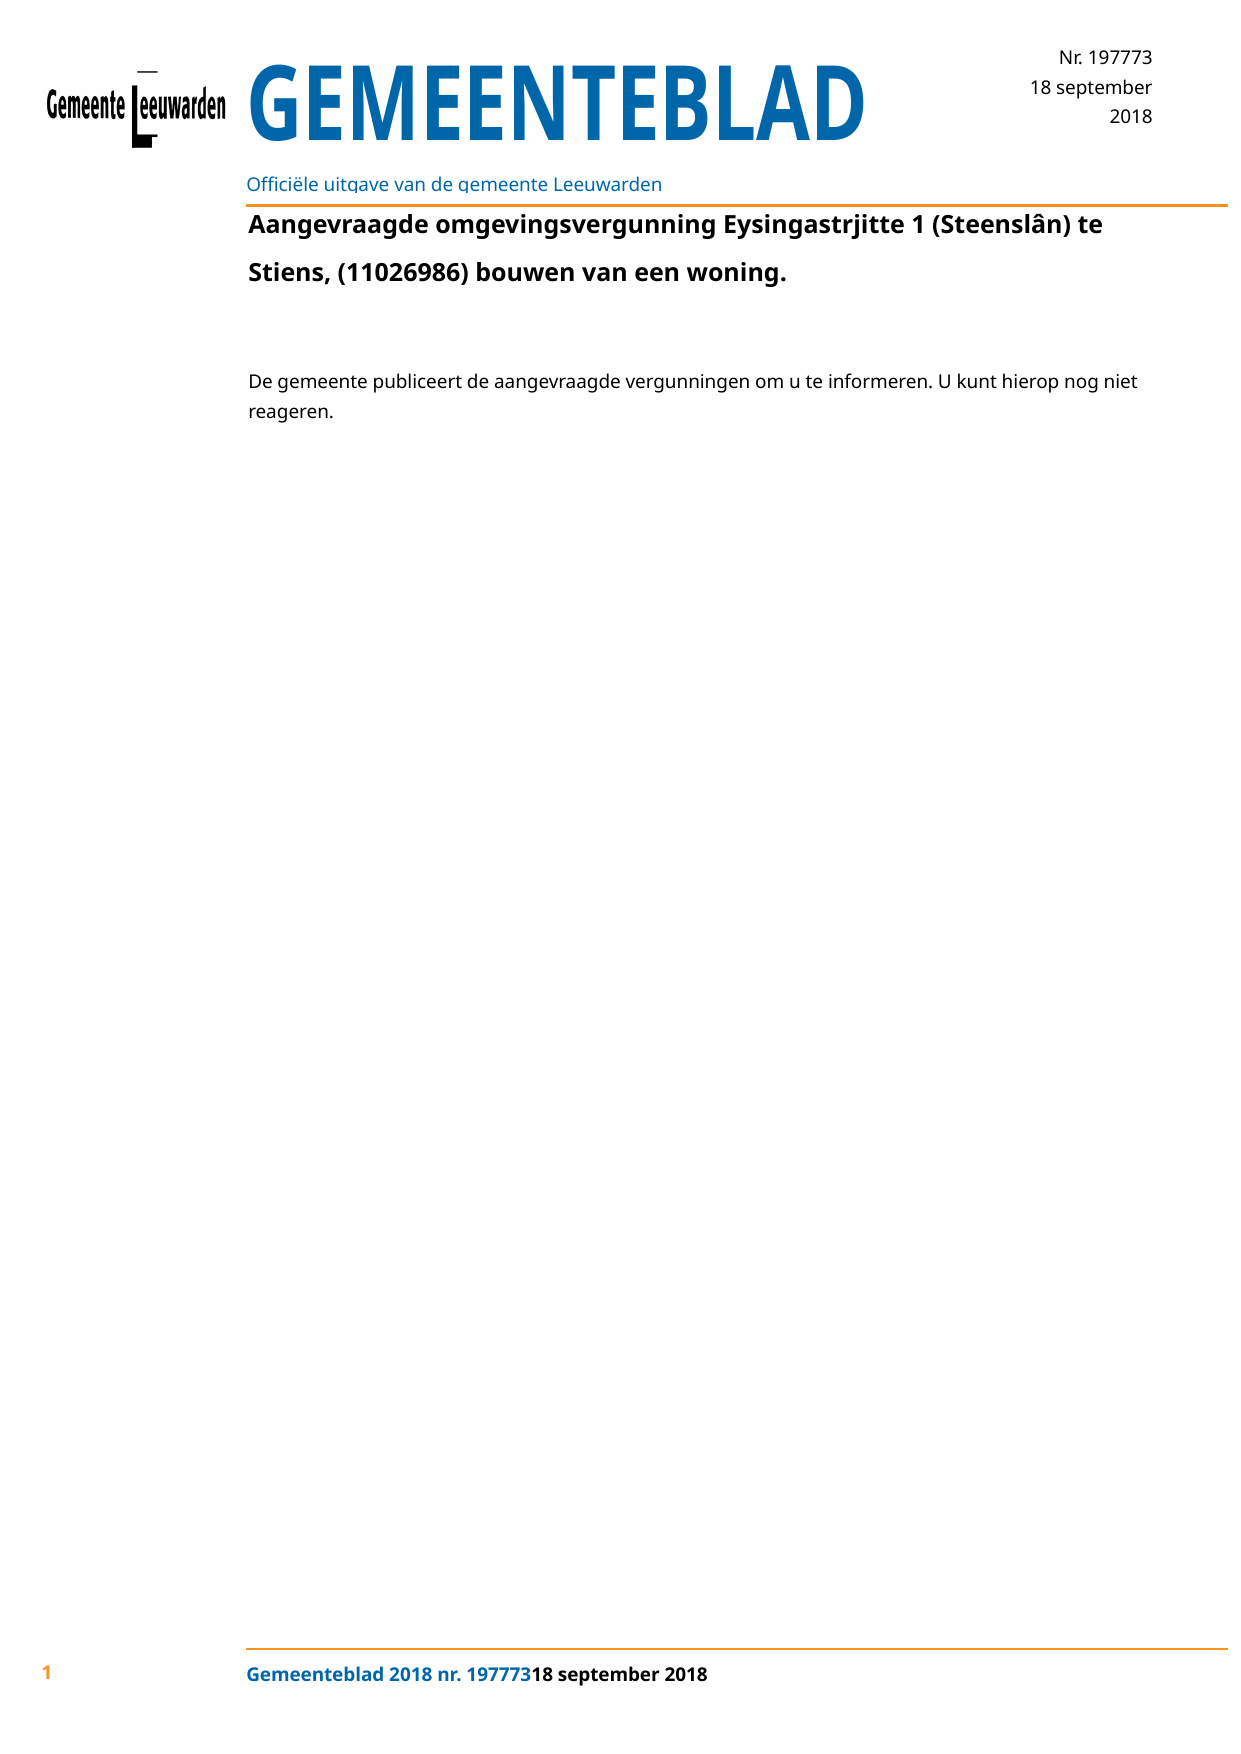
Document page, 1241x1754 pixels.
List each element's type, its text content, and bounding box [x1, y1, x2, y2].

picture [41, 47, 231, 172]
text De gemeente publiceert de aangevraagde vergunningen om u te informeren. U kunt hierop nog niet reageren. [248, 368, 1152, 424]
text Aangevraagde omgevingsvergunning Eysingastrjitte 1 (Steenslân) te Stiens, (11026986) bouwen van een woning. [248, 207, 1152, 288]
